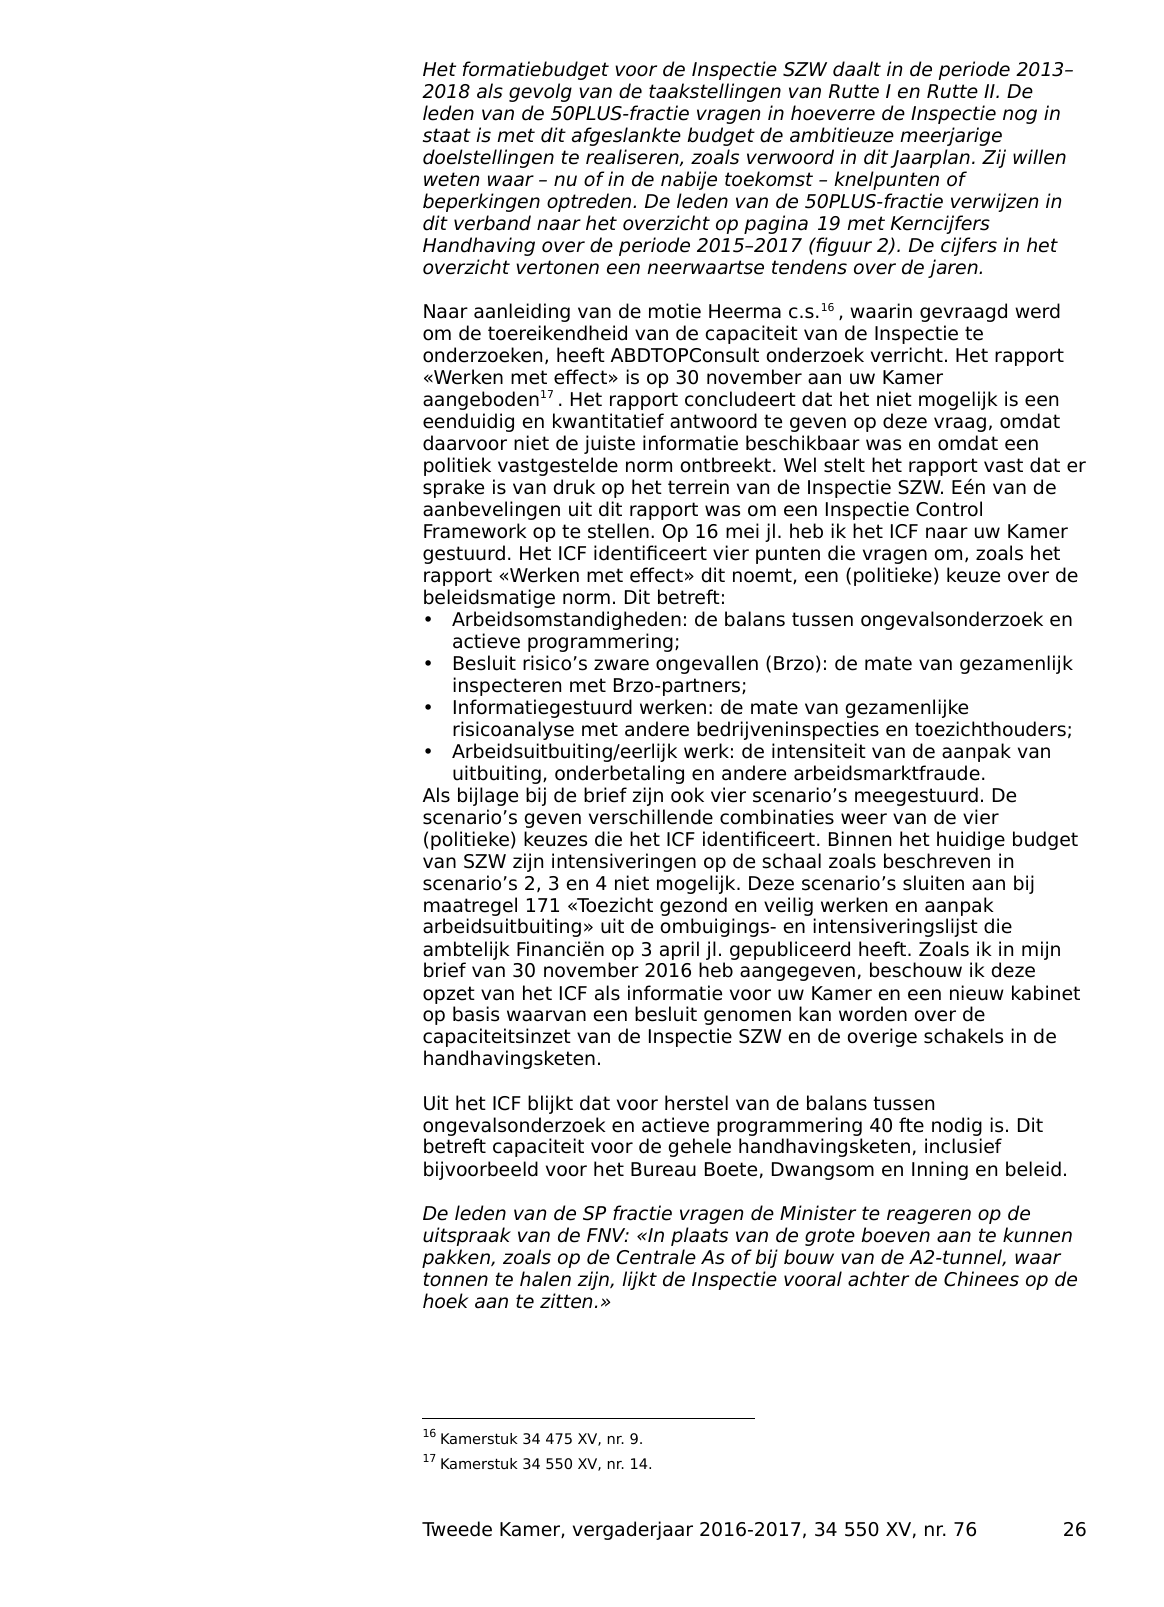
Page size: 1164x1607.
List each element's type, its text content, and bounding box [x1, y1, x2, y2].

text Naar aanleiding van de motie Heerma c.s., waarin gevraagd werd om de toereikendheid van de capaciteit van de Inspectie te onderzoeken, heeft ABDTOPConsult onderzoek verricht. Het rapport «Werken met effect» is op 30 november aan uw Kamer aangeboden. Het rapport concludeert dat het niet mogelijk is een eenduidig en kwantitatief antwoord te geven op deze vraag, omdat daarvoor niet de juiste informatie beschikbaar was en omdat een politiek vastgestelde norm ontbreekt. Wel stelt het rapport vast dat er sprake is van druk op het terrein van de Inspectie SZW. Eén van de aanbevelingen uit dit rapport was om een Inspectie Control Framework op te stellen. Op 16 mei jl. heb ik het ICF naar uw Kamer gestuurd. Het ICF identificeert vier punten die vragen om, zoals het rapport «Werken met effect» dit noemt, een (politieke) keuze over de beleidsmatige norm. Dit betreft: [422, 301, 1087, 609]
text • Informatiegestuurd werken: de mate van gezamenlijke risicoanalyse met andere bedrijveninspecties en toezichthouders; [422, 697, 1087, 741]
text Uit het ICF blijkt dat voor herstel van de balans tussen ongevalsonderzoek en actieve programmering 40 fte nodig is. Dit betreft capaciteit voor de gehele handhavingsketen, inclusief bijvoorbeeld voor het Bureau Boete, Dwangsom en Inning en beleid. [422, 1092, 1087, 1180]
text • Arbeidsomstandigheden: de balans tussen ongevalsonderzoek en actieve programmering; [422, 609, 1087, 653]
text • Besluit risico’s zware ongevallen (Brzo): de mate van gezamenlijk inspecteren met Brzo-partners; [422, 653, 1087, 697]
text De leden van de SP fractie vragen de Minister te reageren op de uitspraak van de FNV: «In plaats van de grote boeven aan te kunnen pakken, zoals op de Centrale As of bij bouw van de A2-tunnel, waar tonnen te halen zijn, lijkt de Inspectie vooral achter de Chinees op de hoek aan te zitten.» [422, 1203, 1087, 1312]
text Het formatiebudget voor de Inspectie SZW daalt in de periode 2013–2018 als gevolg van de taakstellingen van Rutte I en Rutte II. De leden van de 50PLUS-fractie vragen in hoeverre de Inspectie nog in staat is met dit afgeslankte budget de ambitieuze meerjarige doelstellingen te realiseren, zoals verwoord in dit Jaarplan. Zij willen weten waar – nu of in de nabije toekomst – knelpunten of beperkingen optreden. De leden van de 50PLUS-fractie verwijzen in dit verband naar het overzicht op pagina 19 met Kerncijfers Handhaving over de periode 2015–2017 (figuur 2). De cijfers in het overzicht vertonen een neerwaartse tendens over de jaren. [422, 59, 1087, 279]
text Als bijlage bij de brief zijn ook vier scenario’s meegestuurd. De scenario’s geven verschillende combinaties weer van de vier (politieke) keuzes die het ICF identificeert. Binnen het huidige budget van SZW zijn intensiveringen op de schaal zoals beschreven in scenario’s 2, 3 en 4 niet mogelijk. Deze scenario’s sluiten aan bij maatregel 171 «Toezicht gezond en veilig werken en aanpak arbeidsuitbuiting» uit de ombuigings- en intensiveringslijst die ambtelijk Financiën op 3 april jl. gepubliceerd heeft. Zoals ik in mijn brief van 30 november 2016 heb aangegeven, beschouw ik deze opzet van het ICF als informatie voor uw Kamer en een nieuw kabinet op basis waarvan een besluit genomen kan worden over de capaciteitsinzet van de Inspectie SZW en de overige schakels in de handhavingsketen. [422, 784, 1087, 1070]
text Kamerstuk 34 475 XV, nr. 9. [422, 1427, 1087, 1449]
text • Arbeidsuitbuiting/eerlijk werk: de intensiteit van de aanpak van uitbuiting, onderbetaling en andere arbeidsmarktfraude. [422, 741, 1087, 784]
text Kamerstuk 34 550 XV, nr. 14. [422, 1452, 1087, 1474]
